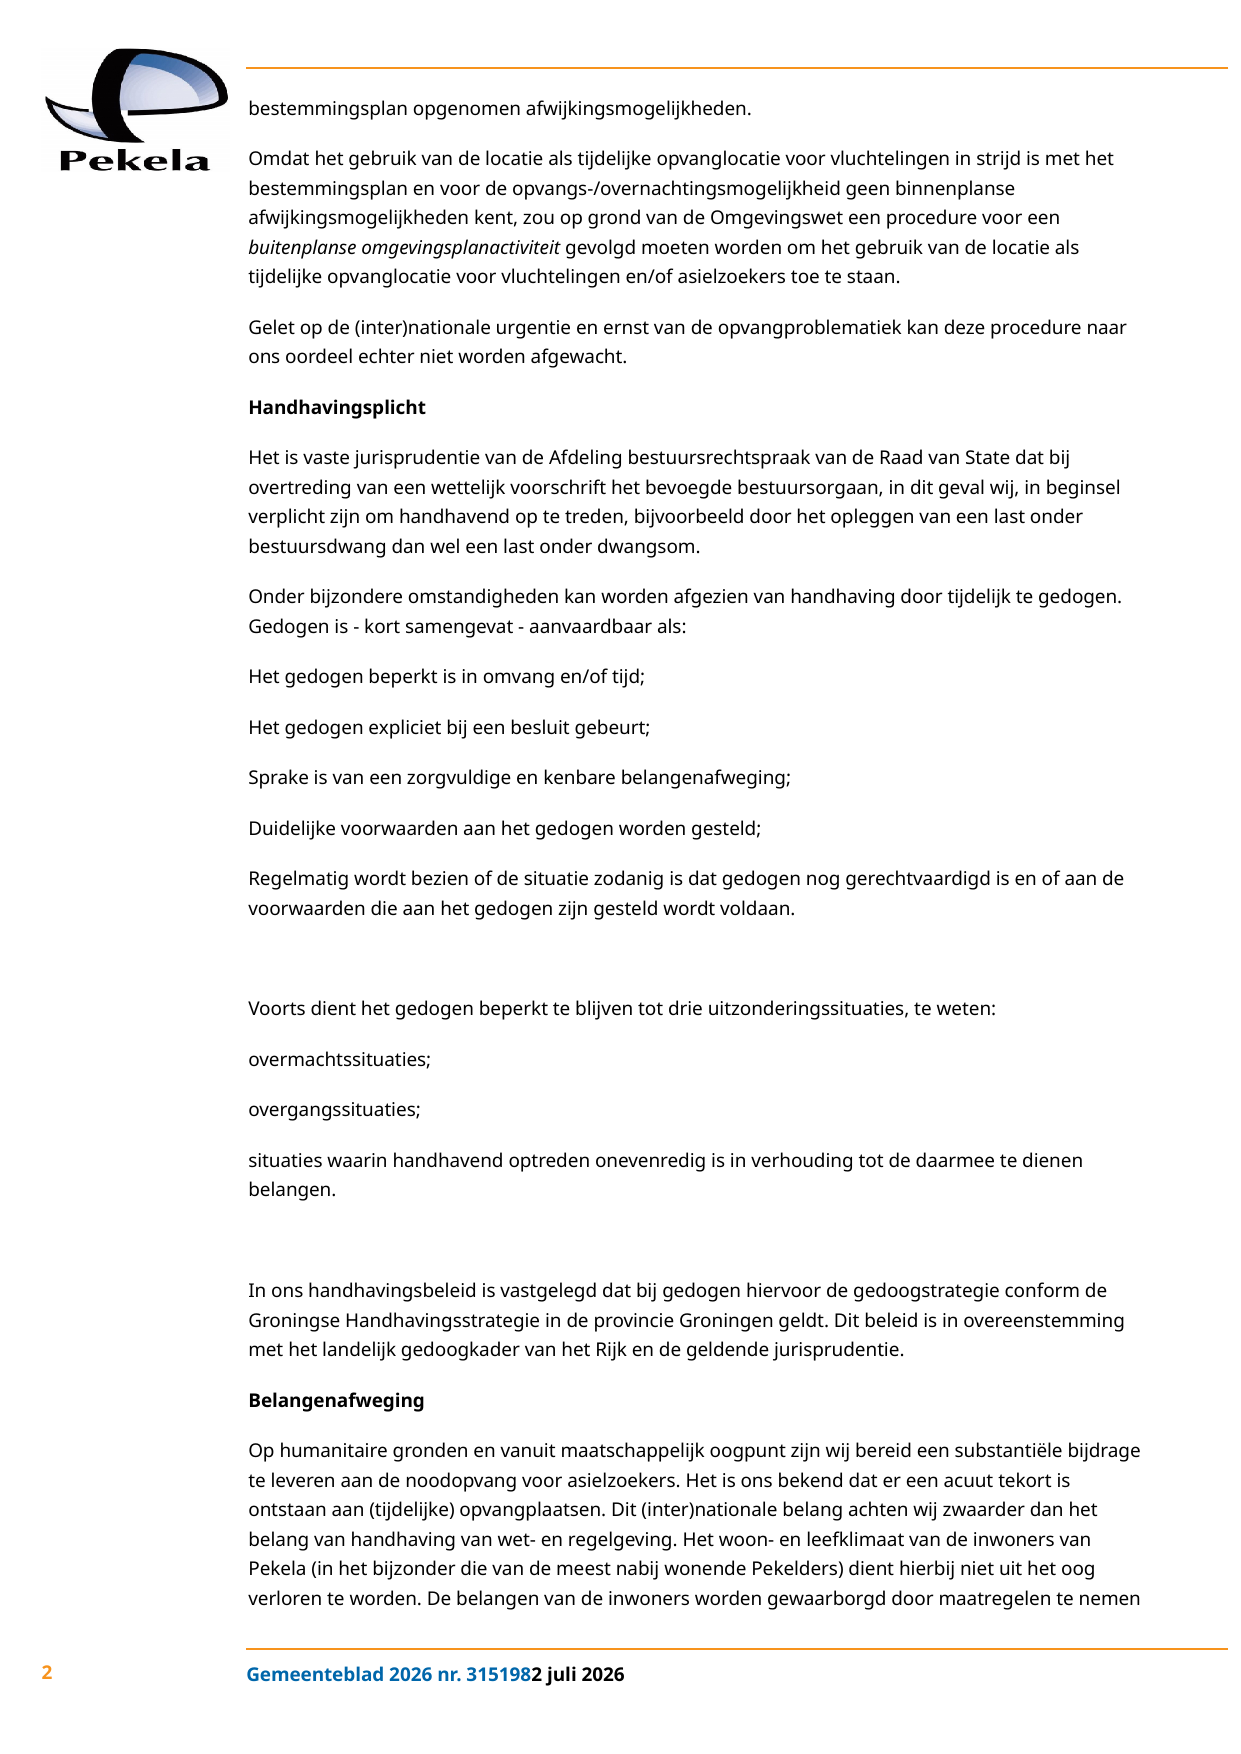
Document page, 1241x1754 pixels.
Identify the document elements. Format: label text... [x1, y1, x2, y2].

text Het gedogen expliciet bij een besluit gebeurt; [248, 714, 1152, 740]
text Het gedogen beperkt is in omvang en/of tijd; [248, 663, 1152, 689]
text Regelmatig wordt bezien of de situatie zodanig is dat gedogen nog gerechtvaardigd is en of aan de voorwaarden die aan het gedogen zijn gesteld wordt voldaan. [248, 865, 1152, 921]
text situaties waarin handhavend optreden onevenredig is in verhouding tot de daarmee te dienen belangen. [248, 1147, 1152, 1202]
text overmachtssituaties; [248, 1046, 1152, 1072]
text In ons handhavingsbeleid is vastgelegd dat bij gedogen hiervoor de gedoogstrategie conform de Groningse Handhavingsstrategie in de provincie Groningen geldt. Dit beleid is in overeenstemming met het landelijk gedoogkader van het Rijk en de geldende jurisprudentie. [248, 1277, 1152, 1362]
text Onder bijzondere omstandigheden kan worden afgezien van handhaving door tijdelijk te gedogen. Gedogen is - kort samengevat - aanvaardbaar als: [248, 583, 1152, 639]
text Sprake is van een zorgvuldige en kenbare belangenafweging; [248, 764, 1152, 790]
text overgangssituaties; [248, 1096, 1152, 1122]
text Het is vaste jurisprudentie van de Afdeling bestuursrechtspraak van de Raad van State dat bij overtreding van een wettelijk voorschrift het bevoegde bestuursorgaan, in dit geval wij, in beginsel verplicht zijn om handhavend op te treden, bijvoorbeeld door het opleggen van een last onder bestuursdwang dan wel een last onder dwangsom. [248, 444, 1152, 559]
text Gelet op de (inter)nationale urgentie en ernst van de opvangproblematiek kan deze procedure naar ons oordeel echter niet worden afgewacht. [248, 314, 1152, 369]
text Belangenafweging [248, 1387, 1152, 1413]
text Duidelijke voorwaarden aan het gedogen worden gesteld; [248, 815, 1152, 841]
text Op humanitaire gronden en vanuit maatschappelijk oogpunt zijn wij bereid een substantiële bijdrage te leveren aan de noodopvang voor asielzoekers. Het is ons bekend dat er een acuut tekort is ontstaan aan (tijdelijke) opvangplaatsen. Dit (inter)nationale belang achten wij zwaarder dan het belang van handhaving van wet- en regelgeving. Het woon- en leefklimaat van de inwoners van Pekela (in het bijzonder die van de meest nabij wonende Pekelders) dient hierbij niet uit het oog verloren te worden. De belangen van de inwoners worden gewaarborgd door maatregelen te nemen [248, 1437, 1152, 1611]
text Voorts dient het gedogen beperkt te blijven tot drie uitzonderingssituaties, te weten: [248, 996, 1152, 1021]
text Handhavingsplicht [248, 394, 1152, 420]
text bestemmingsplan opgenomen afwijkingsmogelijkheden. [248, 95, 1152, 121]
picture [41, 47, 231, 172]
text Omdat het gebruik van de locatie als tijdelijke opvanglocatie voor vluchtelingen in strijd is met het bestemmingsplan en voor de opvangs-/overnachtingsmogelijkheid geen binnenplanse afwijkingsmogelijkheden kent, zou op grond van de Omgevingswet een procedure voor een buitenplanse omgevingsplanactiviteit gevolgd moeten worden om het gebruik van de locatie als tijdelijke opvanglocatie voor vluchtelingen en/of asielzoekers toe te staan. [248, 145, 1152, 289]
